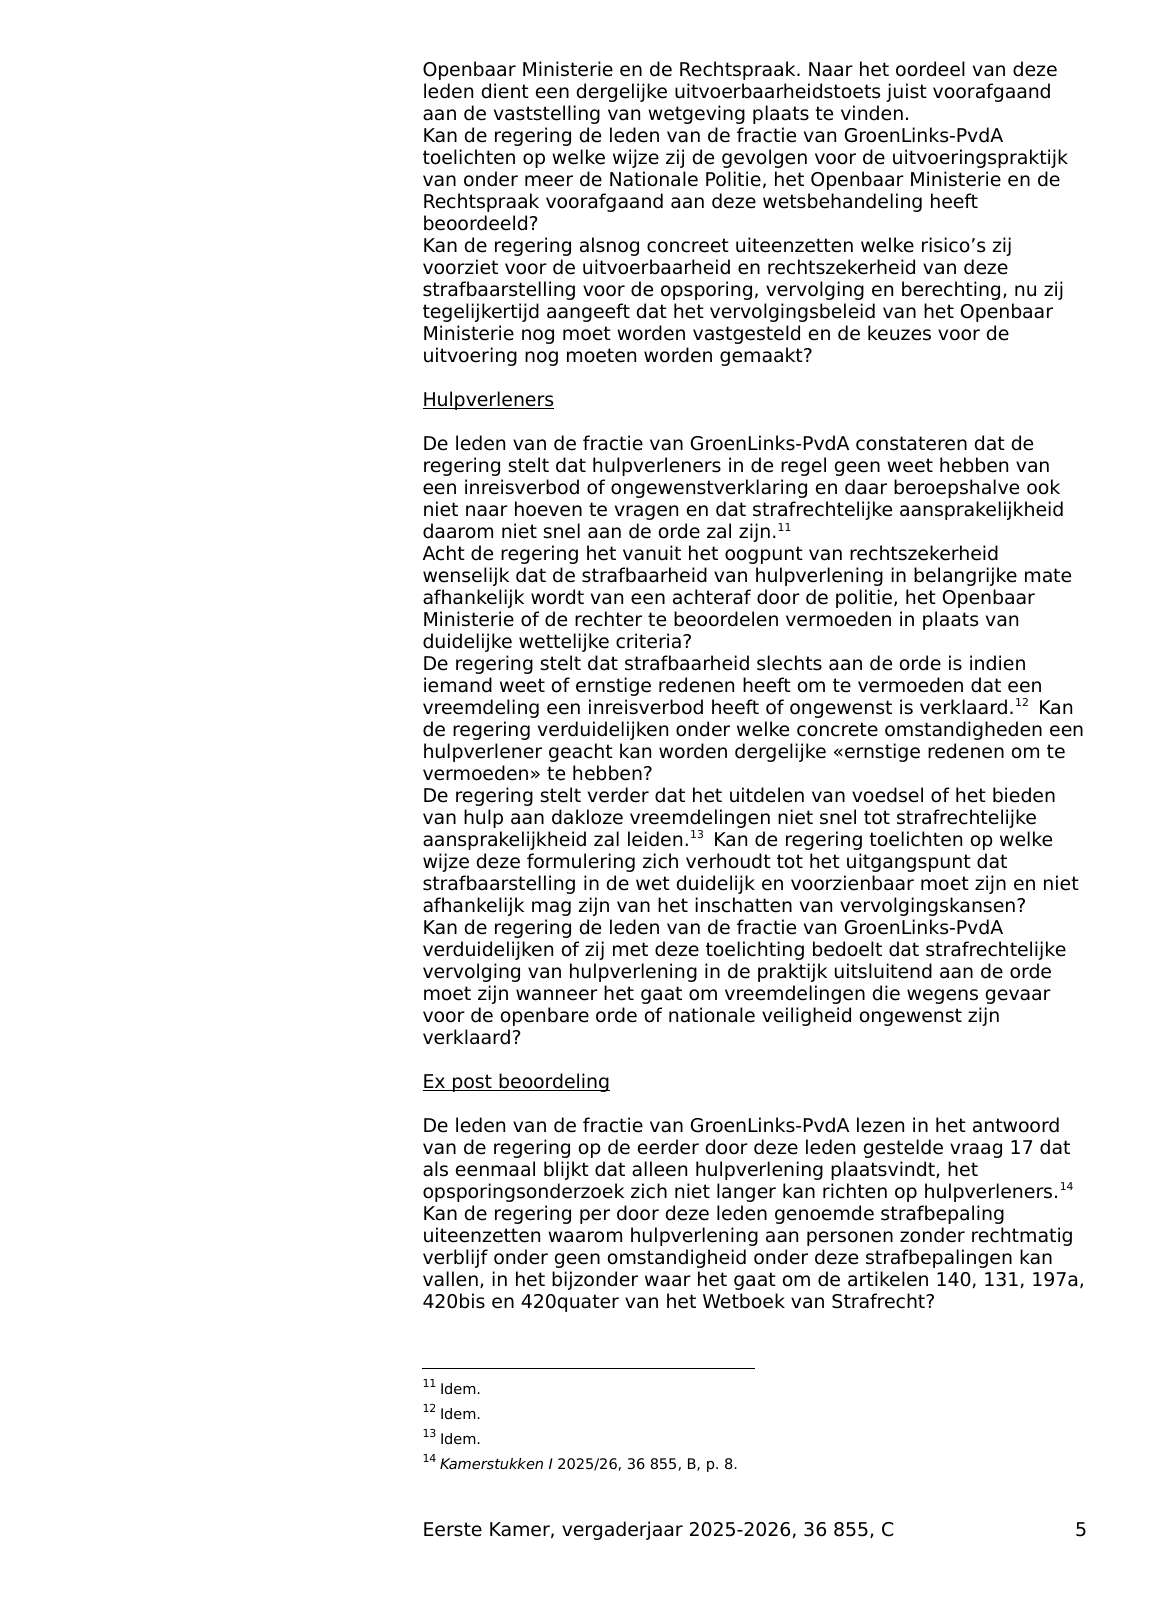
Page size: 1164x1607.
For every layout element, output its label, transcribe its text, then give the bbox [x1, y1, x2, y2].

subtitle Hulpverleners [422, 389, 1087, 411]
subtitle Ex post beoordeling [422, 1071, 1087, 1093]
text De leden van de fractie van GroenLinks-PvdA lezen in het antwoord van de regering op de eerder door deze leden gestelde vraag 17 dat als eenmaal blijkt dat alleen hulpverlening plaatsvindt, het opsporingsonderzoek zich niet langer kan richten op hulpverleners. [422, 1115, 1087, 1203]
text Kan de regering per door deze leden genoemde strafbepaling uiteenzetten waarom hulpverlening aan personen zonder rechtmatig verblijf onder geen omstandigheid onder deze strafbepalingen kan vallen, in het bijzonder waar het gaat om de artikelen 140, 131, 197a, 420bis en 420quater van het Wetboek van Strafrecht? [422, 1203, 1087, 1313]
text Idem. [422, 1377, 1087, 1399]
text Openbaar Ministerie en de Rechtspraak. Naar het oordeel van deze leden dient een dergelijke uitvoerbaarheidstoets juist voorafgaand aan de vaststelling van wetgeving plaats te vinden. [422, 59, 1087, 125]
text Kamerstukken I 2025/26, 36 855, B, p. 8. [422, 1452, 1087, 1474]
text Acht de regering het vanuit het oogpunt van rechtszekerheid wenselijk dat de strafbaarheid van hulpverlening in belangrijke mate afhankelijk wordt van een achteraf door de politie, het Openbaar Ministerie of de rechter te beoordelen vermoeden in plaats van duidelijke wettelijke criteria? [422, 543, 1087, 653]
text De regering stelt dat strafbaarheid slechts aan de orde is indien iemand weet of ernstige redenen heeft om te vermoeden dat een vreemdeling een inreisverbod heeft of ongewenst is verklaard. Kan de regering verduidelijken onder welke concrete omstandigheden een hulpverlener geacht kan worden dergelijke «ernstige redenen om te vermoeden» te hebben? [422, 653, 1087, 785]
text Idem. [422, 1402, 1087, 1424]
text Kan de regering de leden van de fractie van GroenLinks-PvdA toelichten op welke wijze zij de gevolgen voor de uitvoeringspraktijk van onder meer de Nationale Politie, het Openbaar Ministerie en de Rechtspraak voorafgaand aan deze wetsbehandeling heeft beoordeeld? [422, 125, 1087, 235]
text De leden van de fractie van GroenLinks-PvdA constateren dat de regering stelt dat hulpverleners in de regel geen weet hebben van een inreisverbod of ongewenstverklaring en daar beroepshalve ook niet naar hoeven te vragen en dat strafrechtelijke aansprakelijkheid daarom niet snel aan de orde zal zijn. [422, 433, 1087, 543]
text Idem. [422, 1427, 1087, 1449]
text Kan de regering de leden van de fractie van GroenLinks-PvdA verduidelijken of zij met deze toelichting bedoelt dat strafrechtelijke vervolging van hulpverlening in de praktijk uitsluitend aan de orde moet zijn wanneer het gaat om vreemdelingen die wegens gevaar voor de openbare orde of nationale veiligheid ongewenst zijn verklaard? [422, 917, 1087, 1048]
text De regering stelt verder dat het uitdelen van voedsel of het bieden van hulp aan dakloze vreemdelingen niet snel tot strafrechtelijke aansprakelijkheid zal leiden. Kan de regering toelichten op welke wijze deze formulering zich verhoudt tot het uitgangspunt dat strafbaarstelling in de wet duidelijk en voorzienbaar moet zijn en niet afhankelijk mag zijn van het inschatten van vervolgingskansen? [422, 785, 1087, 917]
text Kan de regering alsnog concreet uiteenzetten welke risico’s zij voorziet voor de uitvoerbaarheid en rechtszekerheid van deze strafbaarstelling voor de opsporing, vervolging en berechting, nu zij tegelijkertijd aangeeft dat het vervolgingsbeleid van het Openbaar Ministerie nog moet worden vastgesteld en de keuzes voor de uitvoering nog moeten worden gemaakt? [422, 235, 1087, 367]
